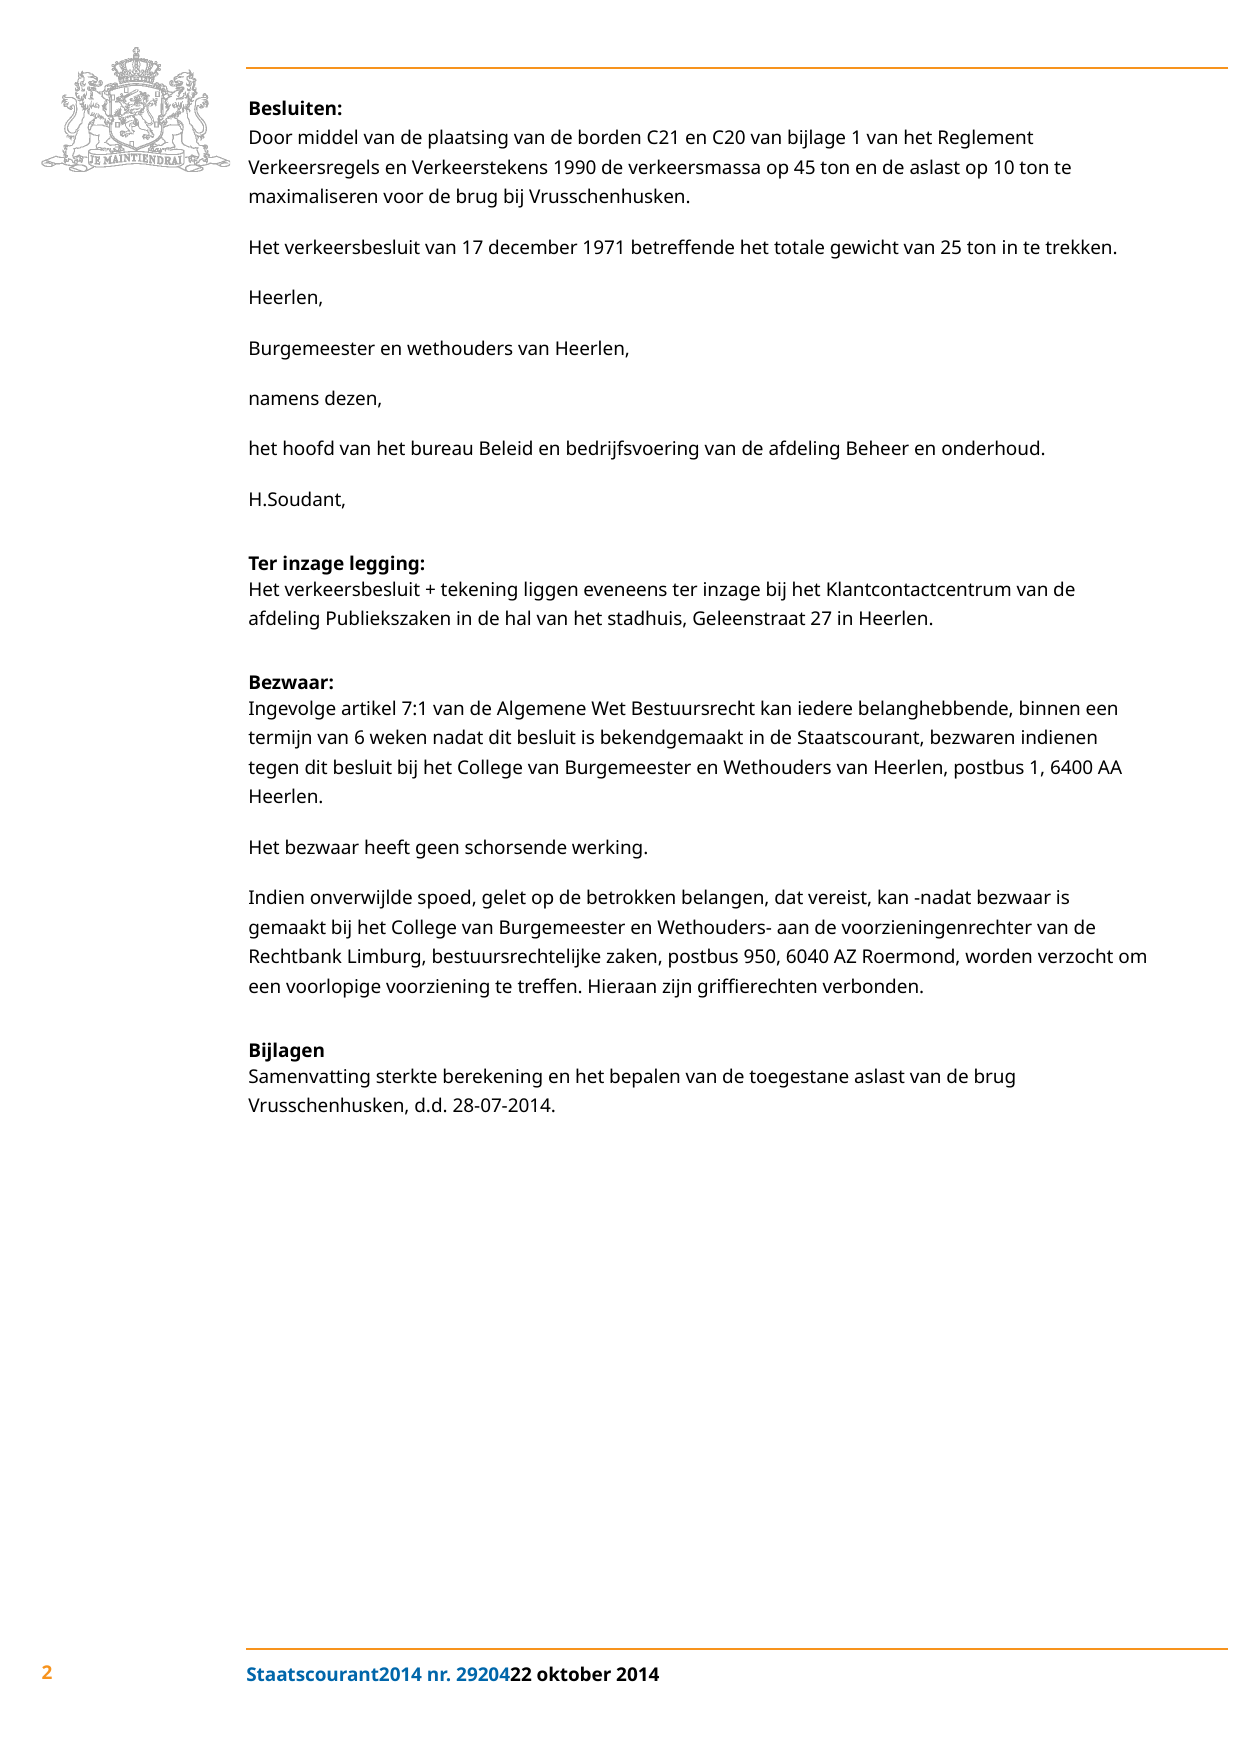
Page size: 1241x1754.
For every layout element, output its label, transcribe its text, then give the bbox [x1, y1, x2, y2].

text Het verkeersbesluit + tekening liggen eveneens ter inzage bij het Klantcontactcentrum van de afdeling Publiekszaken in de hal van het stadhuis, Geleenstraat 27 in Heerlen. [248, 576, 1152, 631]
text het hoofd van het bureau Beleid en bedrijfsvoering van de afdeling Beheer en onderhoud. [248, 436, 1152, 461]
text namens dezen, [248, 385, 1152, 411]
text Het verkeersbesluit van 17 december 1971 betreffende het totale gewicht van 25 ton in te trekken. [248, 234, 1152, 260]
text Bijlagen [248, 1037, 1152, 1063]
text H.Soudant, [248, 486, 1152, 512]
text Burgemeester en wethouders van Heerlen, [248, 335, 1152, 361]
text Bezwaar: [248, 669, 1152, 695]
text Het bezwaar heeft geen schorsende werking. [248, 834, 1152, 860]
text Samenvatting sterkte berekening en het bepalen van de toegestane aslast van de brug Vrusschenhusken, d.d. 28-07-2014. [248, 1063, 1152, 1118]
text Door middel van de plaatsing van de borden C21 en C20 van bijlage 1 van het Reglement Verkeersregels en Verkeerstekens 1990 de verkeersmassa op 45 ton en de aslast op 10 ton te maximaliseren voor de brug bij Vrusschenhusken. [248, 124, 1152, 209]
text Heerlen, [248, 284, 1152, 310]
picture [41, 47, 231, 172]
text Indien onverwijlde spoed, gelet op de betrokken belangen, dat vereist, kan -nadat bezwaar is gemaakt bij het College van Burgemeester en Wethouders- aan de voorzieningenrechter van de Rechtbank Limburg, bestuursrechtelijke zaken, postbus 950, 6040 AZ Roermond, worden verzocht om een voorlopige voorziening te treffen. Hieraan zijn griffierechten verbonden. [248, 884, 1152, 999]
text Ingevolge artikel 7:1 van de Algemene Wet Bestuursrecht kan iedere belanghebbende, binnen een termijn van 6 weken nadat dit besluit is bekendgemaakt in de Staatscourant, bezwaren indienen tegen dit besluit bij het College van Burgemeester en Wethouders van Heerlen, postbus 1, 6400 AA Heerlen. [248, 695, 1152, 809]
text Besluiten: [248, 95, 1152, 121]
text Ter inzage legging: [248, 550, 1152, 576]
